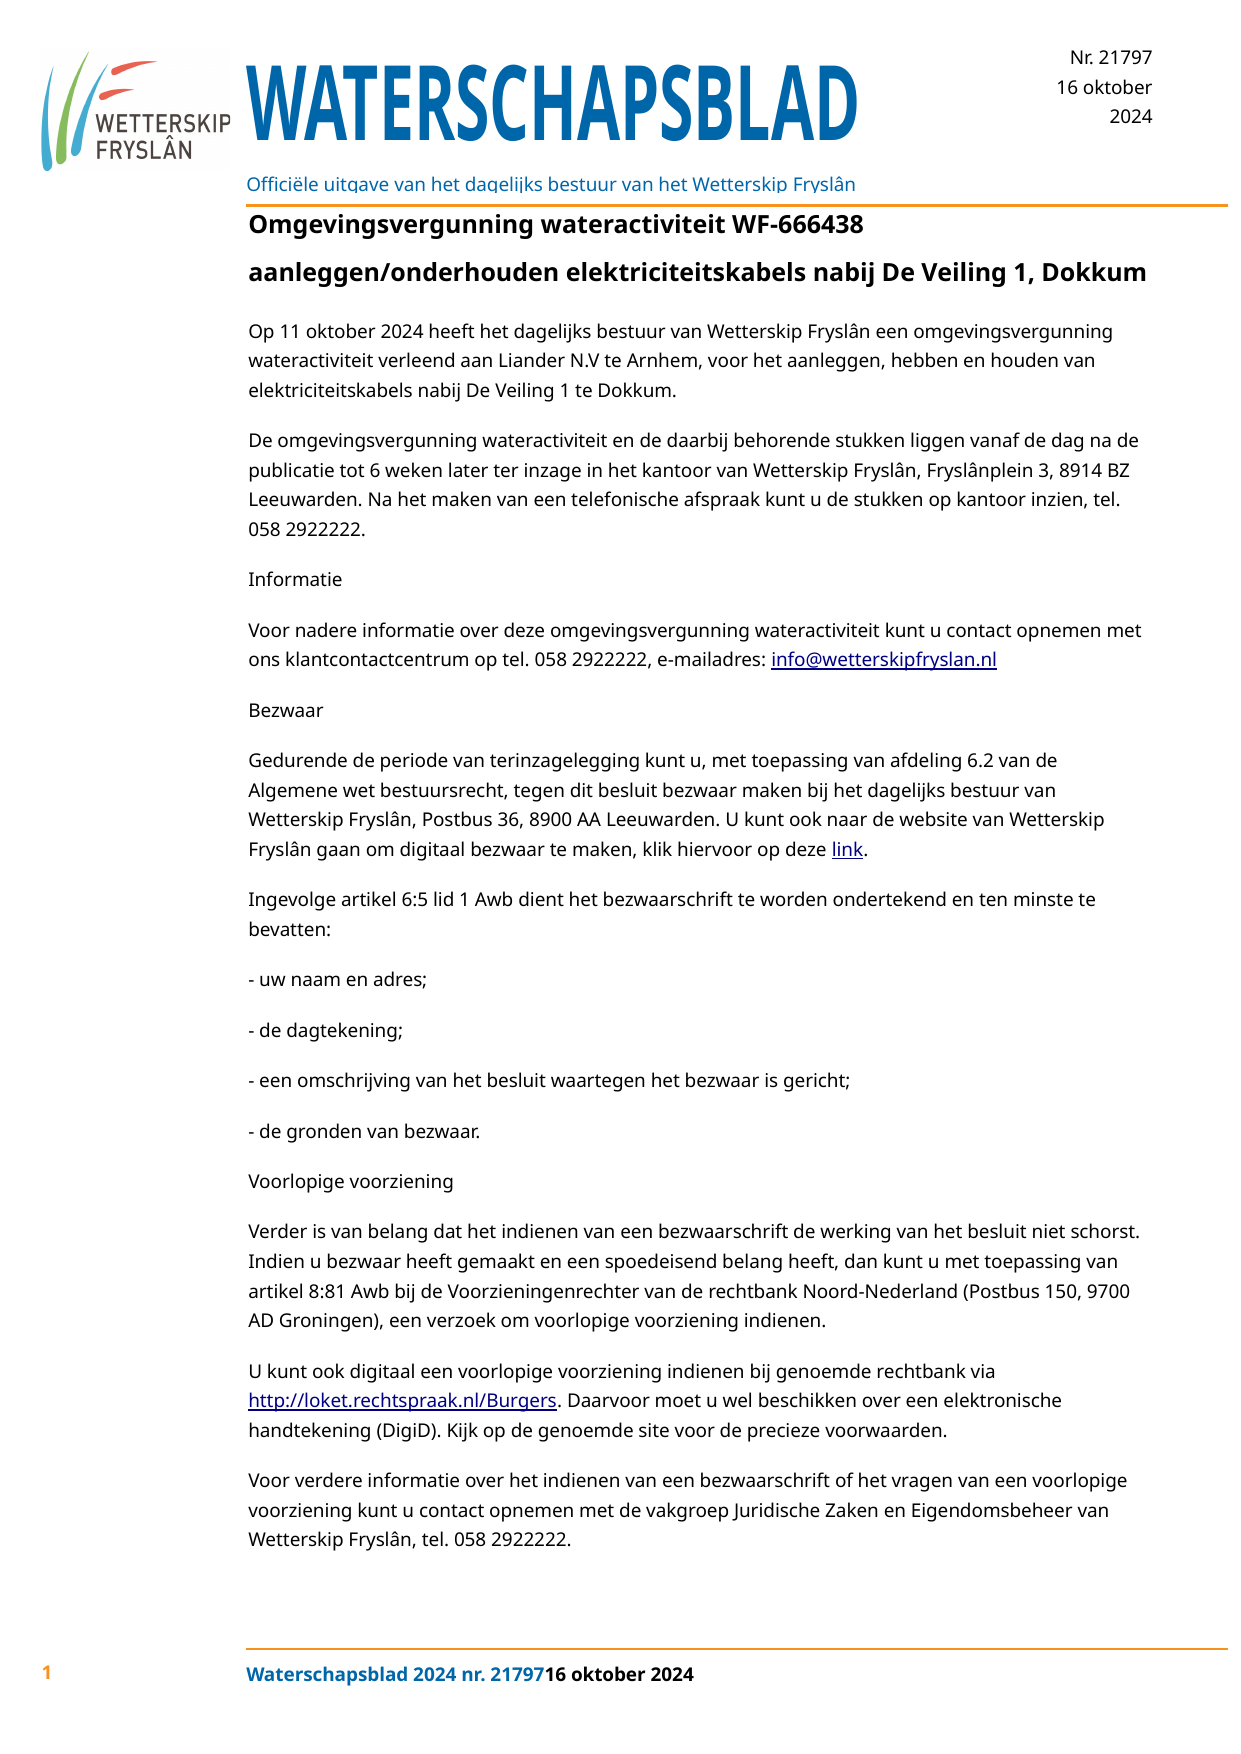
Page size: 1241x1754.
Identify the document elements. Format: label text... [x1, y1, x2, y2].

text - uw naam en adres; [248, 967, 1152, 992]
text Voor nadere informatie over deze omgevingsvergunning wateractiviteit kunt u contact opnemen met ons klantcontactcentrum op tel. 058 2922222, e-mailadres: info@wetterskipfryslan.nl [248, 617, 1152, 672]
text U kunt ook digitaal een voorlopige voorziening indienen bij genoemde rechtbank via http://loket.rechtspraak.nl/Burgers. Daarvoor moet u wel beschikken over een elektronische handtekening (DigiD). Kijk op de genoemde site voor de precieze voorwaarden. [248, 1358, 1152, 1443]
text Informatie [248, 567, 1152, 592]
text Bezwaar [248, 697, 1152, 723]
text De omgevingsvergunning wateractiviteit en de daarbij behorende stukken liggen vanaf de dag na de publicatie tot 6 weken later ter inzage in het kantoor van Wetterskip Fryslân, Fryslânplein 3, 8914 BZ Leeuwarden. Na het maken van een telefonische afspraak kunt u de stukken op kantoor inzien, tel. 058 2922222. [248, 427, 1152, 542]
text Voor verdere informatie over het indienen van een bezwaarschrift of het vragen van een voorlopige voorziening kunt u contact opnemen met de vakgroep Juridische Zaken en Eigendomsbeheer van Wetterskip Fryslân, tel. 058 2922222. [248, 1467, 1152, 1552]
text Verder is van belang dat het indienen van een bezwaarschrift de werking van het besluit niet schorst. Indien u bezwaar heeft gemaakt en een spoedeisend belang heeft, dan kunt u met toepassing van artikel 8:81 Awb bij de Voorzieningenrechter van de rechtbank Noord-Nederland (Postbus 150, 9700 AD Groningen), een verzoek om voorlopige voorziening indienen. [248, 1219, 1152, 1333]
text Omgevingsvergunning wateractiviteit WF-666438 aanleggen/onderhouden elektriciteitskabels nabij De Veiling 1, Dokkum [248, 207, 1152, 288]
text - een omschrijving van het besluit waartegen het bezwaar is gericht; [248, 1067, 1152, 1093]
text - de gronden van bezwaar. [248, 1118, 1152, 1144]
text Gedurende de periode van terinzagelegging kunt u, met toepassing van afdeling 6.2 van de Algemene wet bestuursrecht, tegen dit besluit bezwaar maken bij het dagelijks bestuur van Wetterskip Fryslân, Postbus 36, 8900 AA Leeuwarden. U kunt ook naar de website van Wetterskip Fryslân gaan om digitaal bezwaar te maken, klik hiervoor op deze link. [248, 747, 1152, 862]
text Voorlopige voorziening [248, 1168, 1152, 1194]
text - de dagtekening; [248, 1017, 1152, 1043]
text Op 11 oktober 2024 heeft het dagelijks bestuur van Wetterskip Fryslân een omgevingsvergunning wateractiviteit verleend aan Liander N.V te Arnhem, voor het aanleggen, hebben en houden van elektriciteitskabels nabij De Veiling 1 te Dokkum. [248, 318, 1152, 403]
picture [41, 47, 231, 172]
text Ingevolge artikel 6:5 lid 1 Awb dient het bezwaarschrift te worden ondertekend en ten minste te bevatten: [248, 887, 1152, 942]
